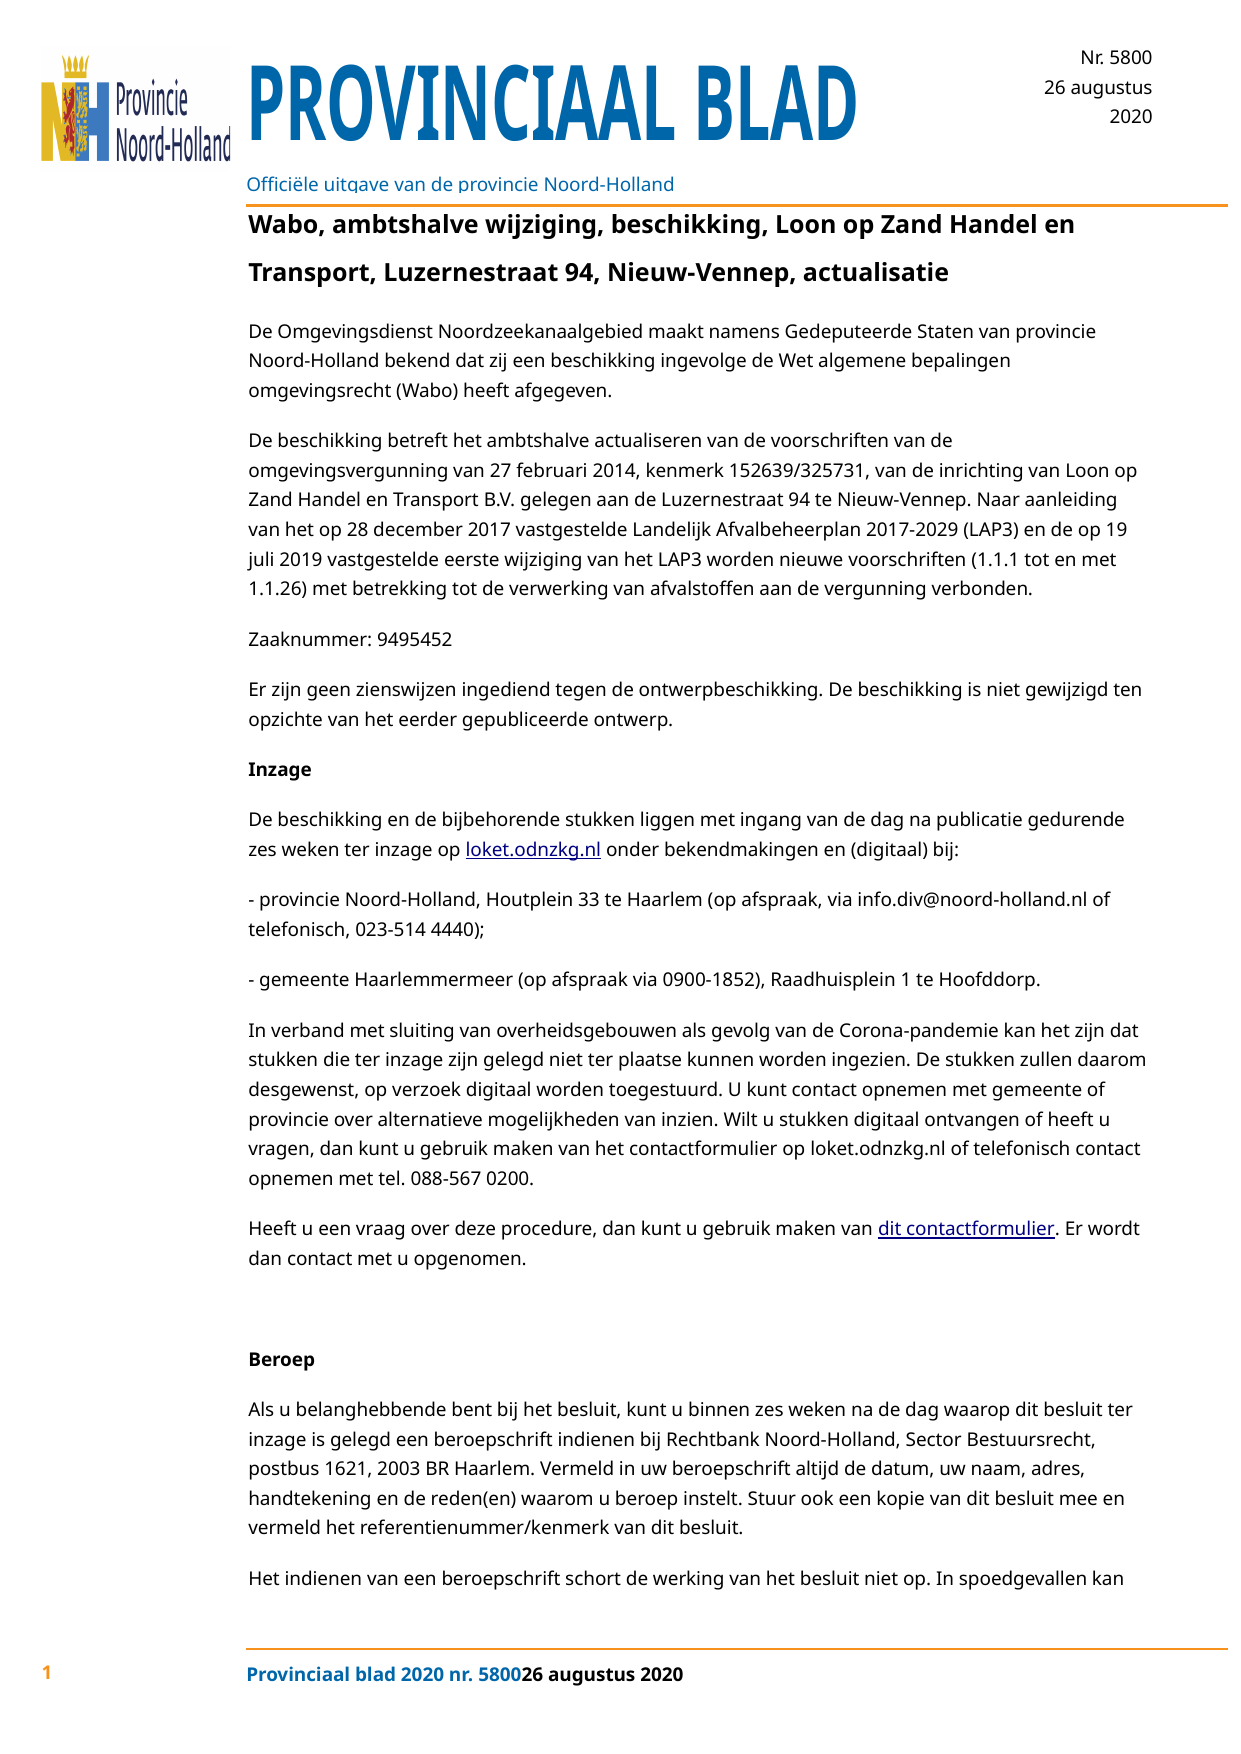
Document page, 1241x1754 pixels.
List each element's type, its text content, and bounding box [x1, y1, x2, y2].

picture [41, 47, 231, 172]
text Als u belanghebbende bent bij het besluit, kunt u binnen zes weken na de dag waarop dit besluit ter inzage is gelegd een beroepschrift indienen bij Rechtbank Noord-Holland, Sector Bestuursrecht, postbus 1621, 2003 BR Haarlem. Vermeld in uw beroepschrift altijd de datum, uw naam, adres, handtekening en de reden(en) waarom u beroep instelt. Stuur ook een kopie van dit besluit mee en vermeld het referentienummer/kenmerk van dit besluit. [248, 1396, 1152, 1540]
text Beroep [248, 1346, 1152, 1372]
text - provincie Noord-Holland, Houtplein 33 te Haarlem (op afspraak, via info.div@noord-holland.nl of telefonisch, 023-514 4440); [248, 887, 1152, 942]
text Heeft u een vraag over deze procedure, dan kunt u gebruik maken van dit contactformulier. Er wordt dan contact met u opgenomen. [248, 1215, 1152, 1271]
text - gemeente Haarlemmermeer (op afspraak via 0900-1852), Raadhuisplein 1 te Hoofddorp. [248, 967, 1152, 992]
text Zaaknummer: 9495452 [248, 626, 1152, 652]
text Inzage [248, 756, 1152, 782]
text De beschikking en de bijbehorende stukken liggen met ingang van de dag na publicatie gedurende zes weken ter inzage op loket.odnzkg.nl onder bekendmakingen en (digitaal) bij: [248, 807, 1152, 862]
text Het indienen van een beroepschrift schort de werking van het besluit niet op. In spoedgevallen kan [248, 1565, 1152, 1591]
text Er zijn geen zienswijzen ingediend tegen de ontwerpbeschikking. De beschikking is niet gewijzigd ten opzichte van het eerder gepubliceerde ontwerp. [248, 676, 1152, 732]
text De Omgevingsdienst Noordzeekanaalgebied maakt namens Gedeputeerde Staten van provincie Noord-Holland bekend dat zij een beschikking ingevolge de Wet algemene bepalingen omgevingsrecht (Wabo) heeft afgegeven. [248, 318, 1152, 403]
text Wabo, ambtshalve wijziging, beschikking, Loon op Zand Handel en Transport, Luzernestraat 94, Nieuw-Vennep, actualisatie [248, 207, 1152, 288]
text In verband met sluiting van overheidsgebouwen als gevolg van de Corona-pandemie kan het zijn dat stukken die ter inzage zijn gelegd niet ter plaatse kunnen worden ingezien. De stukken zullen daarom desgewenst, op verzoek digitaal worden toegestuurd. U kunt contact opnemen met gemeente of provincie over alternatieve mogelijkheden van inzien. Wilt u stukken digitaal ontvangen of heeft u vragen, dan kunt u gebruik maken van het contactformulier op loket.odnzkg.nl of telefonisch contact opnemen met tel. 088-567 0200. [248, 1017, 1152, 1191]
text De beschikking betreft het ambtshalve actualiseren van de voorschriften van de omgevingsvergunning van 27 februari 2014, kenmerk 152639/325731, van de inrichting van Loon op Zand Handel en Transport B.V. gelegen aan de Luzernestraat 94 te Nieuw-Vennep. Naar aanleiding van het op 28 december 2017 vastgestelde Landelijk Afvalbeheerplan 2017-2029 (LAP3) en de op 19 juli 2019 vastgestelde eerste wijziging van het LAP3 worden nieuwe voorschriften (1.1.1 tot en met 1.1.26) met betrekking tot de verwerking van afvalstoffen aan de vergunning verbonden. [248, 427, 1152, 601]
